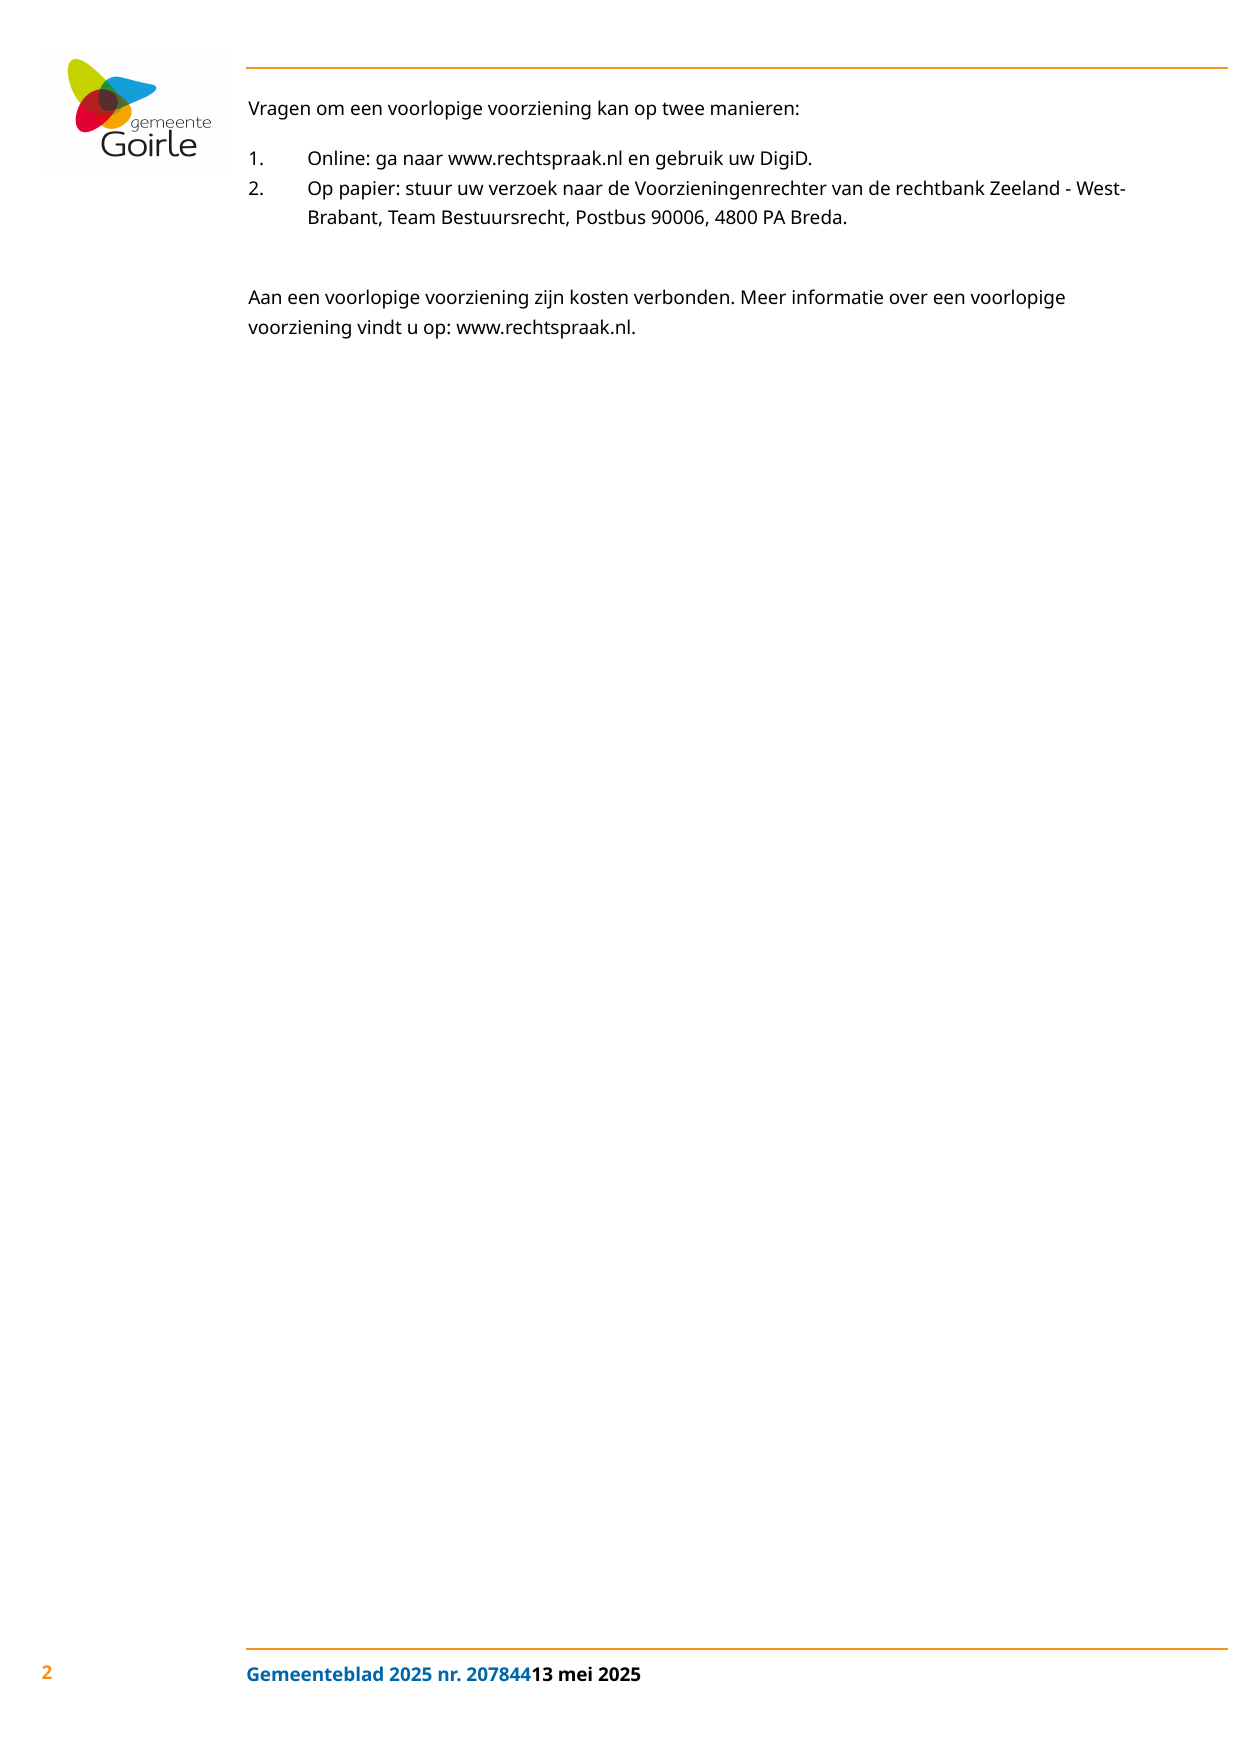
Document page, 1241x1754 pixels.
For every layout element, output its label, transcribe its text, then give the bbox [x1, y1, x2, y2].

text Vragen om een voorlopige voorziening kan op twee manieren: [248, 95, 1152, 121]
list Op papier: stuur uw verzoek naar de Voorzieningenrechter van de rechtbank Zeeland - West-Brabant, Team Bestuursrecht, Postbus 90006, 4800 PA Breda. [248, 175, 1152, 230]
picture [41, 47, 231, 172]
text Aan een voorlopige voorziening zijn kosten verbonden. Meer informatie over een voorlopige voorziening vindt u op: www.rechtspraak.nl. [248, 284, 1152, 340]
list Online: ga naar www.rechtspraak.nl en gebruik uw DigiD. [248, 145, 1152, 171]
